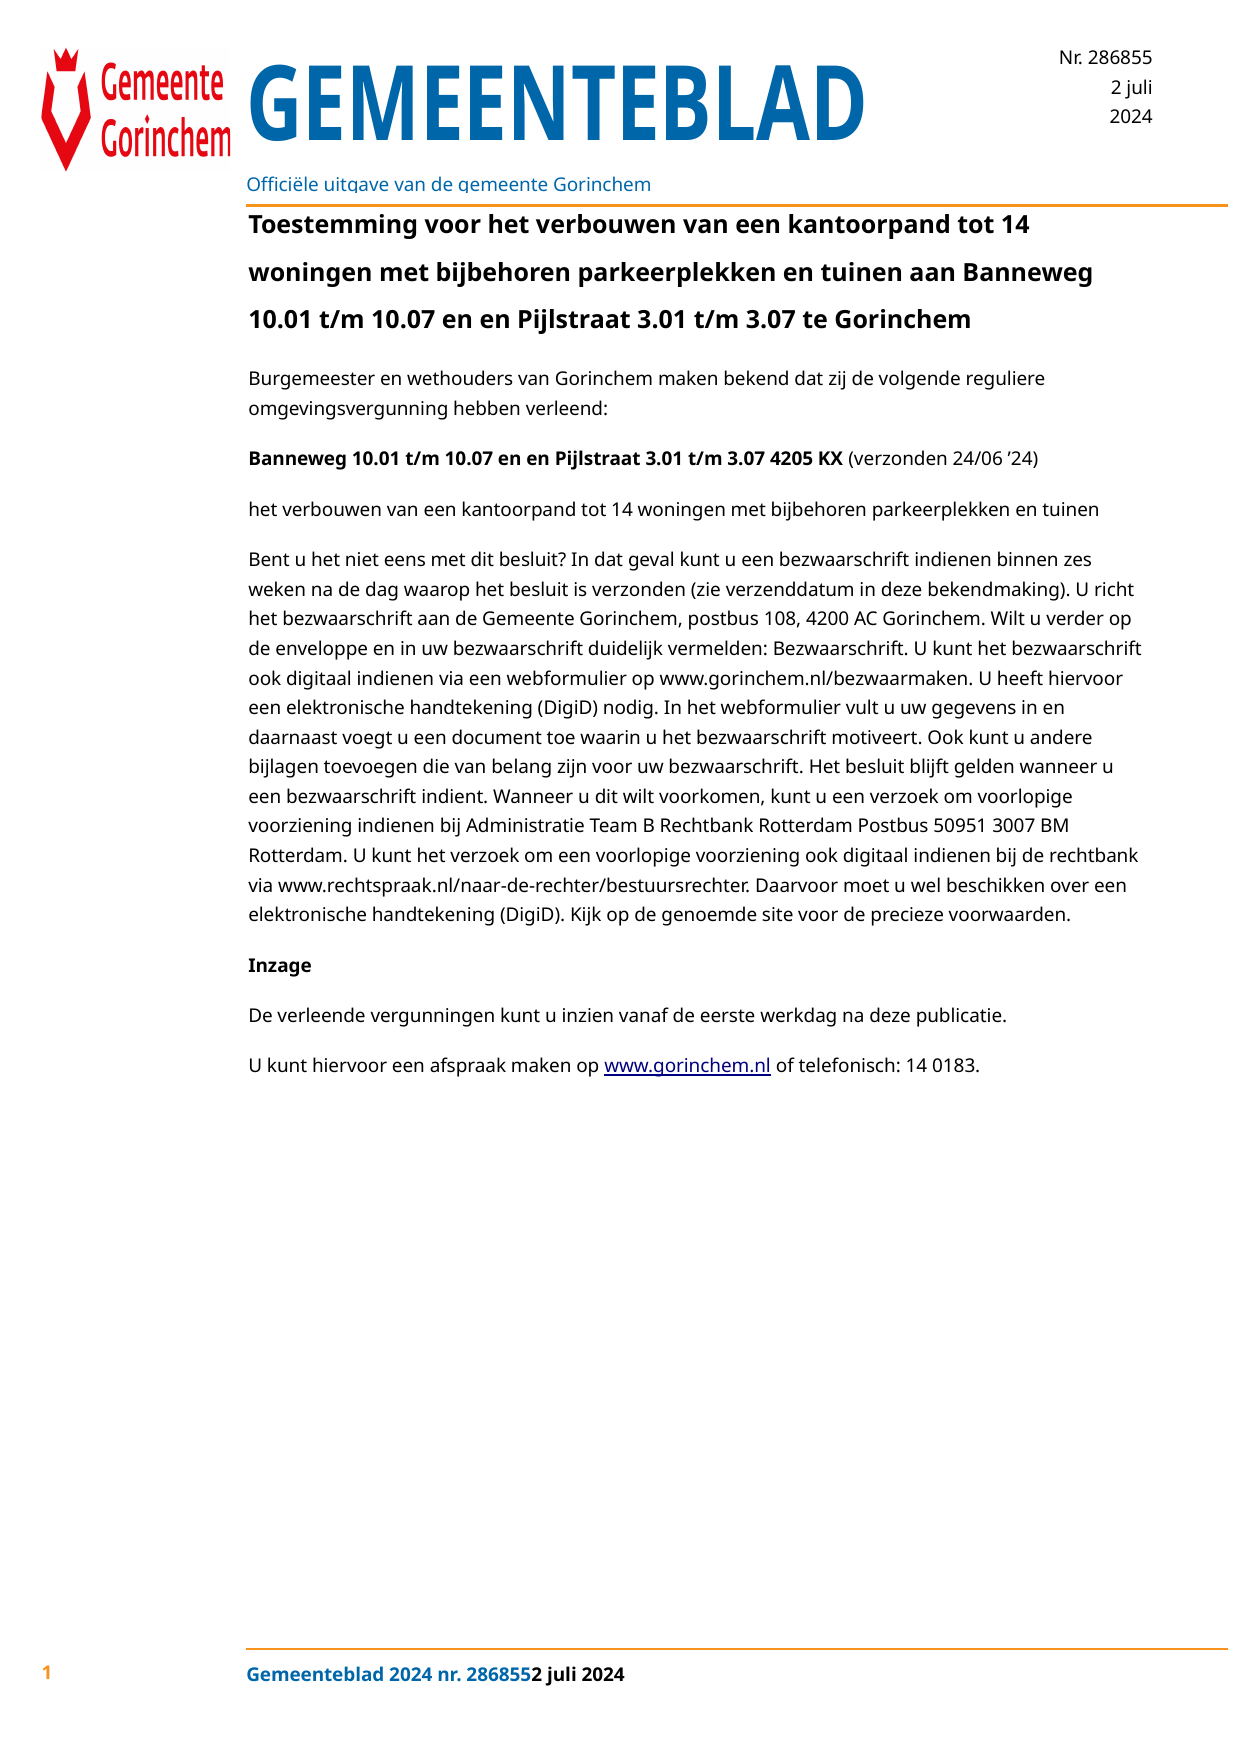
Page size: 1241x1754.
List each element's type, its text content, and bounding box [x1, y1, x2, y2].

text Toestemming voor het verbouwen van een kantoorpand tot 14 woningen met bijbehoren parkeerplekken en tuinen aan Banneweg 10.01 t/m 10.07 en en Pijlstraat 3.01 t/m 3.07 te Gorinchem [248, 207, 1152, 336]
text Inzage [248, 952, 1152, 977]
text Banneweg 10.01 t/m 10.07 en en Pijlstraat 3.01 t/m 3.07 4205 KX (verzonden 24/06 ’24) [248, 446, 1152, 471]
text Bent u het niet eens met dit besluit? In dat geval kunt u een bezwaarschrift indienen binnen zes weken na de dag waarop het besluit is verzonden (zie verzenddatum in deze bekendmaking). U richt het bezwaarschrift aan de Gemeente Gorinchem, postbus 108, 4200 AC Gorinchem. Wilt u verder op de enveloppe en in uw bezwaarschrift duidelijk vermelden: Bezwaarschrift. U kunt het bezwaarschrift ook digitaal indienen via een webformulier op www.gorinchem.nl/bezwaarmaken. U heeft hiervoor een elektronische handtekening (DigiD) nodig. In het webformulier vult u uw gegevens in en daarnaast voegt u een document toe waarin u het bezwaarschrift motiveert. Ook kunt u andere bijlagen toevoegen die van belang zijn voor uw bezwaarschrift. Het besluit blijft gelden wanneer u een bezwaarschrift indient. Wanneer u dit wilt voorkomen, kunt u een verzoek om voorlopige voorziening indienen bij Administratie Team B Rechtbank Rotterdam Postbus 50951 3007 BM Rotterdam. U kunt het verzoek om een voorlopige voorziening ook digitaal indienen bij de rechtbank via www.rechtspraak.nl/naar-de-rechter/bestuursrechter. Daarvoor moet u wel beschikken over een elektronische handtekening (DigiD). Kijk op de genoemde site voor de precieze voorwaarden. [248, 546, 1152, 927]
text Burgemeester en wethouders van Gorinchem maken bekend dat zij de volgende reguliere omgevingsvergunning hebben verleend: [248, 366, 1152, 421]
text De verleende vergunningen kunt u inzien vanaf de eerste werkdag na deze publicatie. [248, 1002, 1152, 1028]
text U kunt hiervoor een afspraak maken op www.gorinchem.nl of telefonisch: 14 0183. [248, 1053, 1152, 1078]
text het verbouwen van een kantoorpand tot 14 woningen met bijbehoren parkeerplekken en tuinen [248, 496, 1152, 522]
picture [41, 47, 231, 172]
